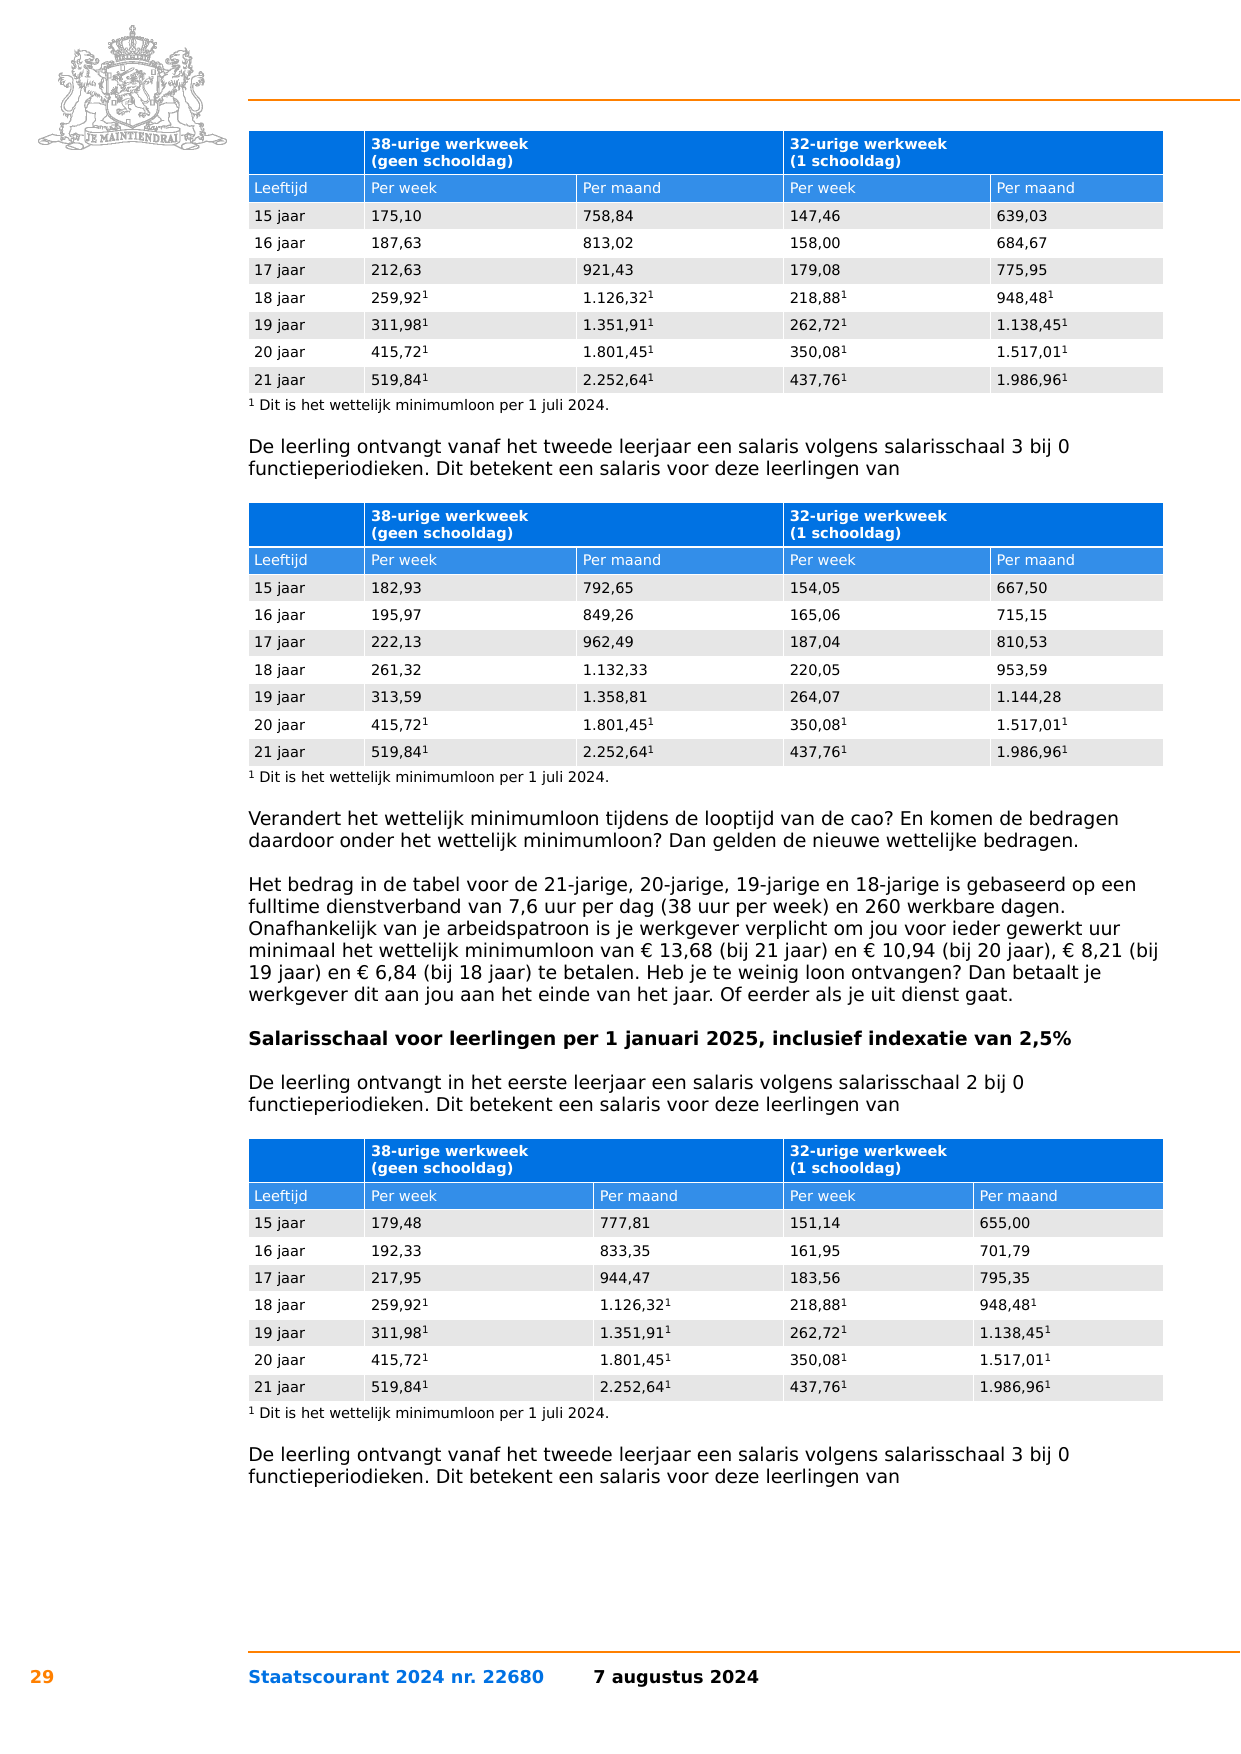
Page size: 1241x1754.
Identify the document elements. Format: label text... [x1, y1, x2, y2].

table_cell 813,02 [577, 230, 783, 256]
table_cell 218,881 [784, 1293, 973, 1319]
table_cell 21 jaar [249, 1375, 364, 1401]
table_cell 21 jaar [249, 367, 364, 393]
table_cell 264,07 [784, 684, 990, 711]
table_cell Per week [784, 1183, 973, 1209]
table_cell 261,32 [365, 657, 576, 683]
table_cell 187,63 [365, 230, 576, 256]
table_cell Leeftijd [249, 1183, 364, 1209]
table_cell 519,841 [365, 367, 576, 393]
table_cell 1.351,911 [594, 1320, 783, 1346]
table_cell 18 jaar [249, 285, 364, 311]
table_cell 17 jaar [249, 258, 364, 284]
table_cell Per week [365, 175, 576, 202]
table_cell 795,35 [974, 1265, 1163, 1291]
table_header 32-urige werkweek (1 schooldag) [784, 131, 1163, 174]
table_cell 415,721 [365, 1347, 593, 1374]
table_cell Per maand [577, 548, 783, 574]
table_cell 1.986,961 [974, 1375, 1163, 1401]
table_cell 1.358,81 [577, 684, 783, 711]
table_cell 667,50 [991, 575, 1163, 601]
table_cell 415,721 [365, 340, 576, 366]
table_cell 218,881 [784, 285, 990, 311]
table_cell Per maand [594, 1183, 783, 1209]
table_cell 161,95 [784, 1238, 973, 1264]
table_cell Per week [365, 1183, 593, 1209]
table_cell 1.132,33 [577, 657, 783, 683]
table_cell 15 jaar [249, 575, 364, 601]
table_cell Per week [784, 175, 990, 202]
table_cell 1.138,451 [991, 312, 1163, 339]
table_cell 1 Dit is het wettelijk minimumloon per 1 juli 2024. [248, 1402, 1163, 1422]
table_cell 1 Dit is het wettelijk minimumloon per 1 juli 2024. [248, 395, 1163, 414]
table_cell 1.986,961 [991, 739, 1163, 766]
table_cell 212,63 [365, 258, 576, 284]
table_cell 16 jaar [249, 230, 364, 256]
table_header [249, 503, 364, 546]
table_cell 1.138,451 [974, 1320, 1163, 1346]
table_cell 777,81 [594, 1210, 783, 1237]
table_cell 350,081 [784, 1347, 973, 1374]
table_header 38-urige werkweek (geen schooldag) [365, 131, 783, 174]
table_cell 655,00 [974, 1210, 1163, 1237]
table_cell 1 Dit is het wettelijk minimumloon per 1 juli 2024. [248, 767, 1163, 786]
table_cell 16 jaar [249, 602, 364, 628]
table_cell 921,43 [577, 258, 783, 284]
table_cell 195,97 [365, 602, 576, 628]
table_cell 1.144,28 [991, 684, 1163, 711]
table_cell Per maand [991, 548, 1163, 574]
table_cell 1.517,011 [991, 712, 1163, 738]
table_cell 758,84 [577, 203, 783, 229]
table_cell Leeftijd [249, 175, 364, 202]
table_cell 175,10 [365, 203, 576, 229]
table_cell 519,841 [365, 1375, 593, 1401]
table_cell 187,04 [784, 630, 990, 656]
table_cell 179,48 [365, 1210, 593, 1237]
table_cell 415,721 [365, 712, 576, 738]
table_cell 220,05 [784, 657, 990, 683]
table_cell 179,08 [784, 258, 990, 284]
table_cell 2.252,641 [577, 739, 783, 766]
table_cell 259,921 [365, 1293, 593, 1319]
text De leerling ontvangt in het eerste leerjaar een salaris volgens salarisschaal 2 bij 0 functieperiodieken. Dit betekent een salaris voor deze leerlingen van [248, 1072, 1163, 1116]
table_cell Per maand [974, 1183, 1163, 1209]
table_cell 2.252,641 [577, 367, 783, 393]
table_header 38-urige werkweek (geen schooldag) [365, 503, 783, 546]
table_cell 311,981 [365, 312, 576, 339]
table_cell 1.801,451 [594, 1347, 783, 1374]
table_cell 262,721 [784, 312, 990, 339]
table_cell Per week [784, 548, 990, 574]
table_cell 437,761 [784, 739, 990, 766]
table_cell 1.351,911 [577, 312, 783, 339]
table_cell 222,13 [365, 630, 576, 656]
table_cell 18 jaar [249, 1293, 364, 1319]
table_cell 217,95 [365, 1265, 593, 1291]
table_cell 183,56 [784, 1265, 973, 1291]
table_cell 154,05 [784, 575, 990, 601]
table_cell 313,59 [365, 684, 576, 711]
table_cell 2.252,641 [594, 1375, 783, 1401]
table_cell 519,841 [365, 739, 576, 766]
table_cell 20 jaar [249, 1347, 364, 1374]
table_cell 810,53 [991, 630, 1163, 656]
table_cell 192,33 [365, 1238, 593, 1264]
table_cell Leeftijd [249, 548, 364, 574]
table_cell 17 jaar [249, 630, 364, 656]
table_cell 18 jaar [249, 657, 364, 683]
table_cell 953,59 [991, 657, 1163, 683]
table_cell 701,79 [974, 1238, 1163, 1264]
table_cell 21 jaar [249, 739, 364, 766]
table_cell 833,35 [594, 1238, 783, 1264]
table_cell 775,95 [991, 258, 1163, 284]
table_cell 15 jaar [249, 1210, 364, 1237]
table_cell 944,47 [594, 1265, 783, 1291]
table_cell 19 jaar [249, 312, 364, 339]
table_cell 311,981 [365, 1320, 593, 1346]
picture [38, 25, 227, 150]
table_cell 15 jaar [249, 203, 364, 229]
table_cell 19 jaar [249, 1320, 364, 1346]
text Het bedrag in de tabel voor de 21-jarige, 20-jarige, 19-jarige en 18-jarige is gebaseerd op een fulltime dienstverband van 7,6 uur per dag (38 uur per week) en 260 werkbare dagen. Onafhankelijk van je arbeidspatroon is je werkgever verplicht om jou voor ieder gewerkt uur minimaal het wettelijk minimumloon van € 13,68 (bij 21 jaar) en € 10,94 (bij 20 jaar), € 8,21 (bij 19 jaar) en € 6,84 (bij 18 jaar) te betalen. Heb je te weinig loon ontvangen? Dan betaalt je werkgever dit aan jou aan het einde van het jaar. Of eerder als je uit dienst gaat. [248, 874, 1163, 1006]
table_cell 1.801,451 [577, 340, 783, 366]
table_header [249, 1139, 364, 1182]
table_cell Per week [365, 548, 576, 574]
table_cell 639,03 [991, 203, 1163, 229]
table_cell Per maand [577, 175, 783, 202]
table_cell 151,14 [784, 1210, 973, 1237]
table_cell 19 jaar [249, 684, 364, 711]
table_cell Per maand [991, 175, 1163, 202]
table_cell 715,15 [991, 602, 1163, 628]
table_header [249, 131, 364, 174]
table_cell 165,06 [784, 602, 990, 628]
table_header 32-urige werkweek (1 schooldag) [784, 503, 1163, 546]
table_cell 792,65 [577, 575, 783, 601]
table_cell 350,081 [784, 712, 990, 738]
table_cell 437,761 [784, 367, 990, 393]
table_cell 259,921 [365, 285, 576, 311]
table_cell 20 jaar [249, 340, 364, 366]
table_cell 948,481 [974, 1293, 1163, 1319]
table_cell 17 jaar [249, 1265, 364, 1291]
table_cell 350,081 [784, 340, 990, 366]
table_cell 1.986,961 [991, 367, 1163, 393]
table_cell 849,26 [577, 602, 783, 628]
table_cell 1.126,321 [594, 1293, 783, 1319]
table_cell 16 jaar [249, 1238, 364, 1264]
table_cell 684,67 [991, 230, 1163, 256]
text De leerling ontvangt vanaf het tweede leerjaar een salaris volgens salarisschaal 3 bij 0 functieperiodieken. Dit betekent een salaris voor deze leerlingen van [248, 436, 1163, 480]
table_header 32-urige werkweek (1 schooldag) [784, 1139, 1163, 1182]
table_cell 262,721 [784, 1320, 973, 1346]
table_cell 158,00 [784, 230, 990, 256]
table_cell 1.126,321 [577, 285, 783, 311]
table_header 38-urige werkweek (geen schooldag) [365, 1139, 783, 1182]
table_cell 182,93 [365, 575, 576, 601]
subtitle Salarisschaal voor leerlingen per 1 januari 2025, inclusief indexatie van 2,5% [248, 1028, 1163, 1050]
table_cell 1.517,011 [974, 1347, 1163, 1374]
table_cell 437,761 [784, 1375, 973, 1401]
table_cell 948,481 [991, 285, 1163, 311]
table_cell 962,49 [577, 630, 783, 656]
table_cell 147,46 [784, 203, 990, 229]
table_cell 20 jaar [249, 712, 364, 738]
text De leerling ontvangt vanaf het tweede leerjaar een salaris volgens salarisschaal 3 bij 0 functieperiodieken. Dit betekent een salaris voor deze leerlingen van [248, 1444, 1163, 1488]
table_cell 1.517,011 [991, 340, 1163, 366]
table_cell 1.801,451 [577, 712, 783, 738]
text Verandert het wettelijk minimumloon tijdens de looptijd van de cao? En komen de bedragen daardoor onder het wettelijk minimumloon? Dan gelden de nieuwe wettelijke bedragen. [248, 808, 1163, 852]
